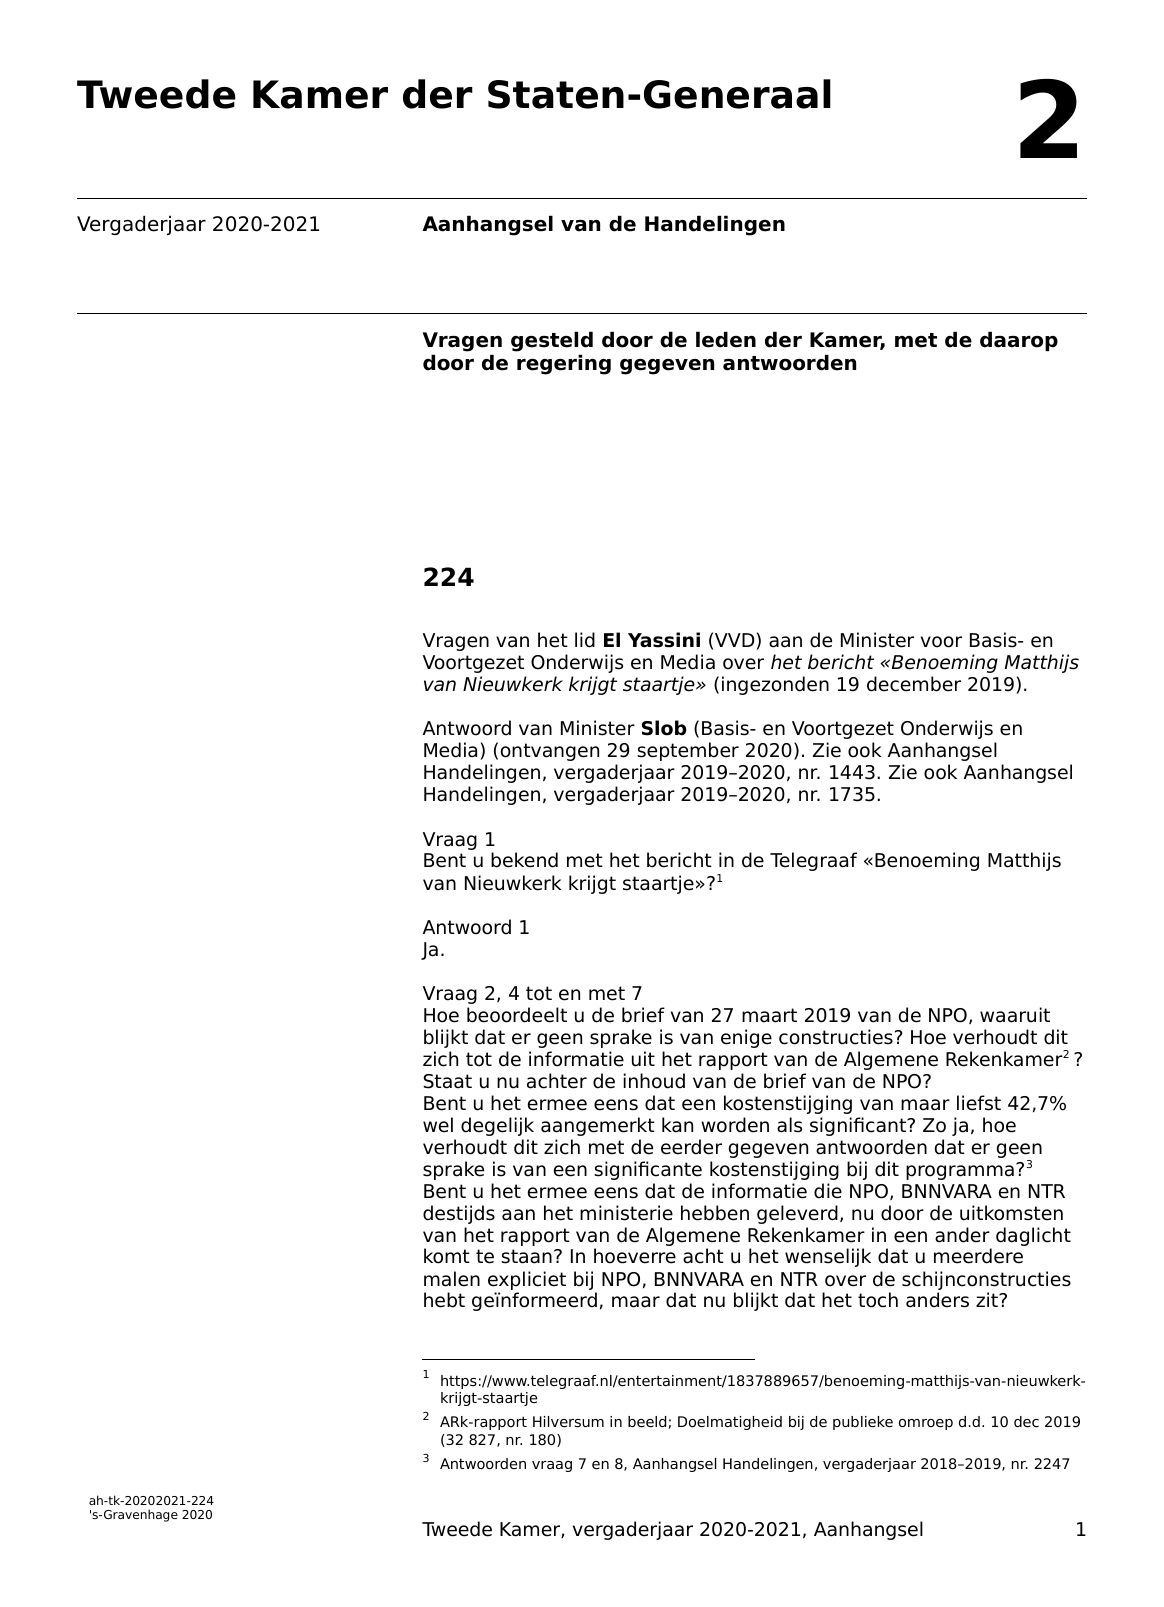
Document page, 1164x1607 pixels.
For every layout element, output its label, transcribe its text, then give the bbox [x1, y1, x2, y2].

text 's-Gravenhage 2020 [88, 1508, 323, 1522]
text Antwoord van Minister Slob (Basis- en Voortgezet Onderwijs en Media) (ontvangen 29 september 2020). Zie ook Aanhangsel Handelingen, vergaderjaar 2019–2020, nr. 1443. Zie ook Aanhangsel Handelingen, vergaderjaar 2019–2020, nr. 1735. [422, 718, 1087, 806]
table_header Tweede Kamer der Staten-Generaal [77, 59, 886, 198]
text Bent u het ermee eens dat de informatie die NPO, BNNVARA en NTR destijds aan het ministerie hebben geleverd, nu door de uitkomsten van het rapport van de Algemene Rekenkamer in een ander daglicht komt te staan? In hoeverre acht u het wenselijk dat u meerdere malen expliciet bij NPO, BNNVARA en NTR over de schijnconstructies hebt geïnformeerd, maar dat nu blijkt dat het toch anders zit? [422, 1181, 1087, 1312]
text Hoe beoordeelt u de brief van 27 maart 2019 van de NPO, waaruit blijkt dat er geen sprake is van enige constructies? Hoe verhoudt dit zich tot de informatie uit het rapport van de Algemene Rekenkamer? Staat u nu achter de inhoud van de brief van de NPO? [422, 1005, 1087, 1093]
text ah-tk-20202021-224 [88, 1494, 323, 1508]
text ARk-rapport Hilversum in beeld; Doelmatigheid bij de publieke omroep d.d. 10 dec 2019 (32 827, nr. 180) [422, 1410, 1087, 1449]
table_header 2 [886, 59, 1087, 198]
text Bent u bekend met het bericht in de Telegraaf «Benoeming Matthijs van Nieuwkerk krijgt staartje»? [422, 850, 1087, 894]
text Vraag 2, 4 tot en met 7 [422, 983, 1087, 1005]
text Antwoorden vraag 7 en 8, Aanhangsel Handelingen, vergaderjaar 2018–2019, nr. 2247 [422, 1452, 1087, 1474]
text Ja. [422, 938, 1087, 961]
table_cell Aanhangsel van de Handelingen [422, 199, 1087, 313]
text Vragen van het lid El Yassini (VVD) aan de Minister voor Basis- en Voortgezet Onderwijs en Media over het bericht «Benoeming Matthijs van Nieuwkerk krijgt staartje» (ingezonden 19 december 2019). [422, 630, 1087, 696]
text Antwoord 1 [422, 917, 1087, 938]
text https://www.telegraaf.nl/entertainment/1837889657/benoeming-matthijs-van-nieuwkerk-krijgt-staartje [422, 1368, 1087, 1407]
table_cell Vragen gesteld door de leden der Kamer, met de daarop door de regering gegeven antwoorden [422, 314, 1087, 375]
text Bent u het ermee eens dat een kostenstijging van maar liefst 42,7% wel degelijk aangemerkt kan worden als significant? Zo ja, hoe verhoudt dit zich met de eerder gegeven antwoorden dat er geen sprake is van een significante kostenstijging bij dit programma? [422, 1093, 1087, 1181]
text 224 [422, 563, 1087, 592]
table_cell Vergaderjaar 2020-2021 [77, 199, 422, 313]
table_cell [77, 314, 422, 375]
text Vraag 1 [422, 828, 1087, 850]
